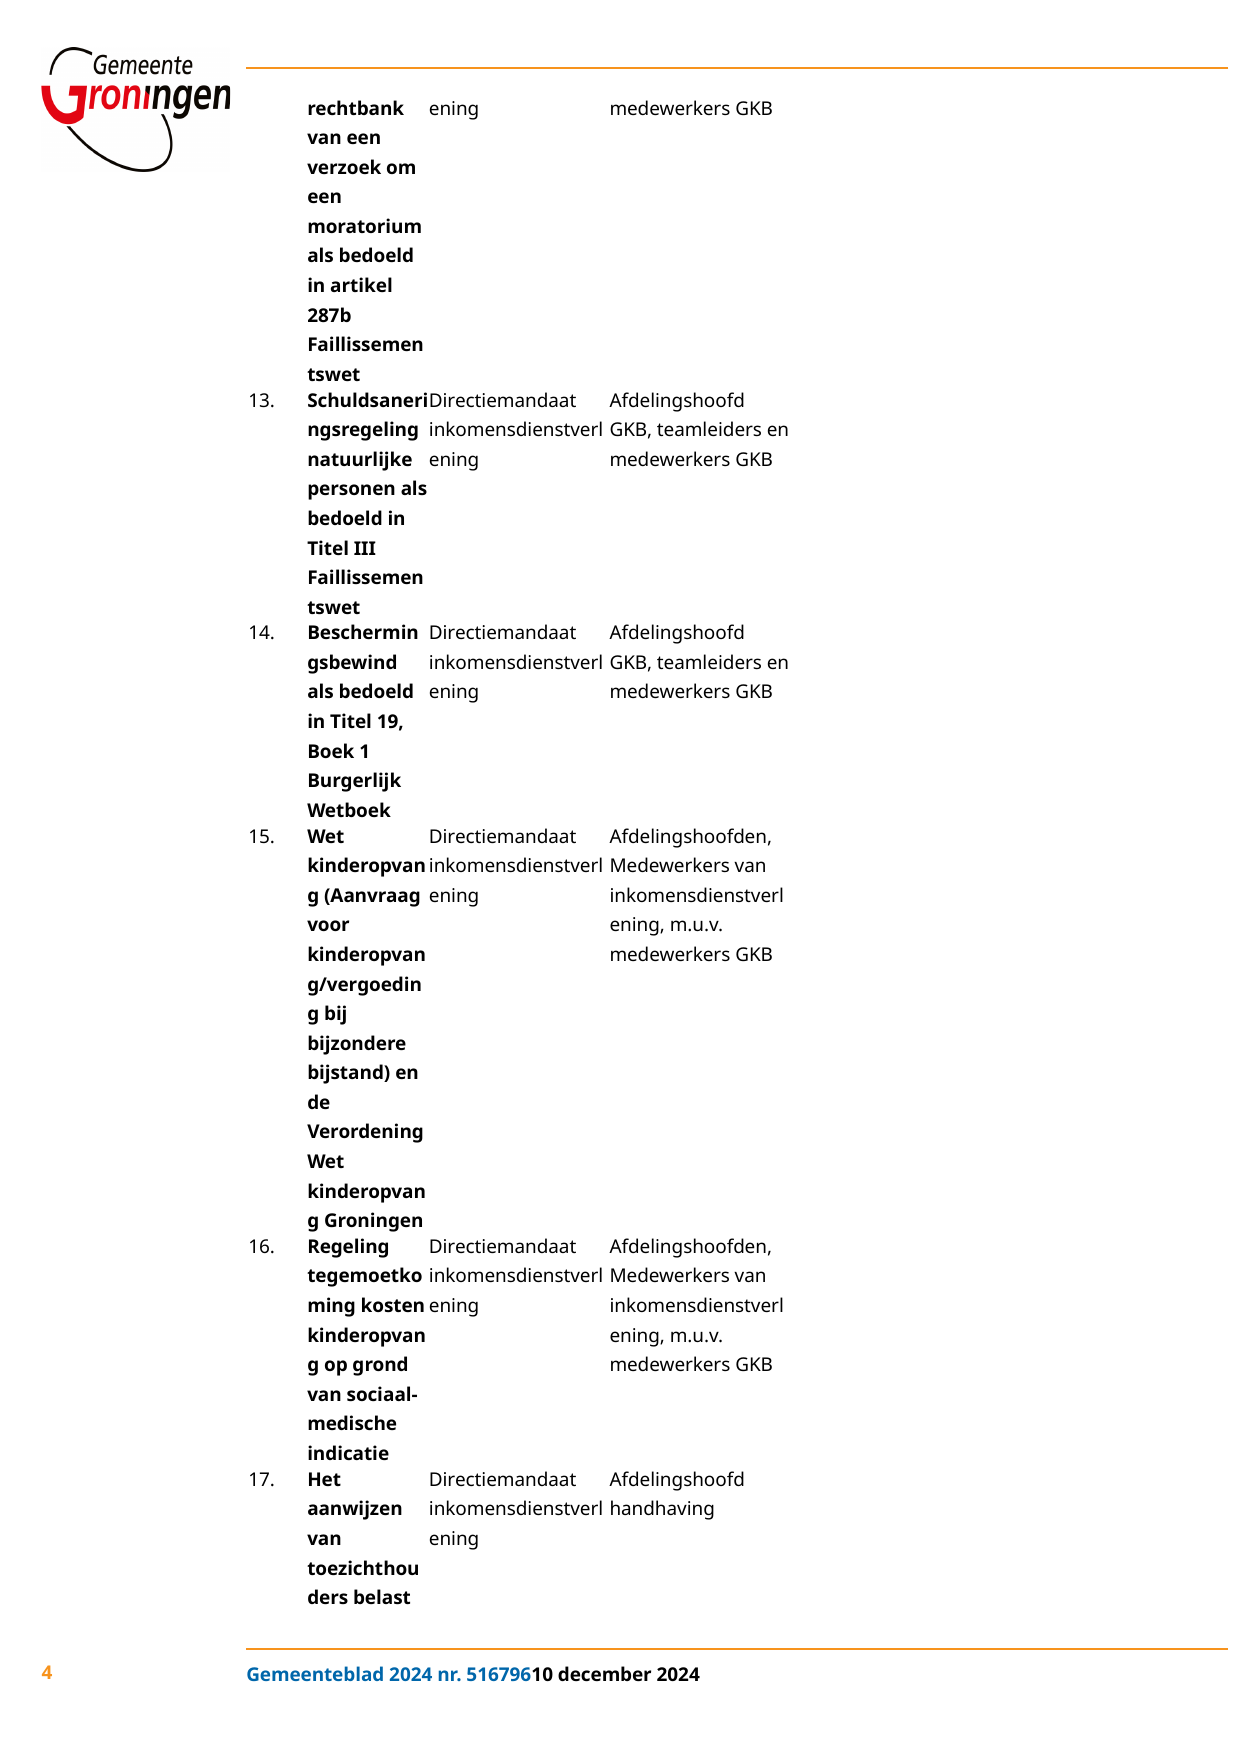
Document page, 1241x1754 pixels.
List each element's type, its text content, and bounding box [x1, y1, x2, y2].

table_cell Directiemandaat inkomensdienstverlening [429, 1233, 609, 1466]
table_cell [790, 1233, 971, 1466]
table_cell Directiemandaat inkomensdienstverlening [429, 387, 609, 619]
table_cell ening [429, 95, 609, 387]
table_cell Afdelingshoofd GKB, teamleiders en medewerkers GKB [609, 387, 790, 619]
table_cell [971, 95, 1152, 387]
table_cell [971, 1466, 1152, 1610]
table_cell Afdelingshoofden, Medewerkers van inkomensdienstverlening, m.u.v. medewerkers GKB [609, 1233, 790, 1466]
table_cell [971, 620, 1152, 823]
table_cell medewerkers GKB [609, 95, 790, 387]
table_cell Afdelingshoofd handhaving [609, 1466, 790, 1610]
table_cell Directiemandaat inkomensdienstverlening [429, 1466, 609, 1610]
table_cell [790, 620, 971, 823]
table_cell Regeling tegemoetkoming kosten kinderopvang op grond van sociaal-medische indicatie [248, 1233, 429, 1466]
table_cell Directiemandaat inkomensdienstverlening [429, 620, 609, 823]
table_cell Afdelingshoofd GKB, teamleiders en medewerkers GKB [609, 620, 790, 823]
table_cell [971, 387, 1152, 619]
picture [41, 47, 231, 172]
table_cell Schuldsaneringsregeling natuurlijke personen als bedoeld in Titel III Faillissementswet [248, 387, 429, 619]
table_cell [790, 1466, 971, 1610]
table_cell Directiemandaat inkomensdienstverlening [429, 823, 609, 1233]
table_cell Het aanwijzen van toezichthouders belast [248, 1466, 429, 1610]
table_cell Afdelingshoofden, Medewerkers van inkomensdienstverlening, m.u.v. medewerkers GKB [609, 823, 790, 1233]
table_cell rechtbank van een verzoek om een moratorium als bedoeld in artikel 287b Faillissementswet [248, 95, 429, 387]
table_cell [790, 823, 971, 1233]
table_cell [971, 1233, 1152, 1466]
table_cell [790, 387, 971, 619]
table_cell [971, 823, 1152, 1233]
table_cell [790, 95, 971, 387]
table_cell Wet kinderopvang (Aanvraag voor kinderopvang/vergoeding bij bijzondere bijstand) en de Verordening Wet kinderopvang Groningen [248, 823, 429, 1233]
table_cell Beschermingsbewind als bedoeld in Titel 19, Boek 1 Burgerlijk Wetboek [248, 620, 429, 823]
